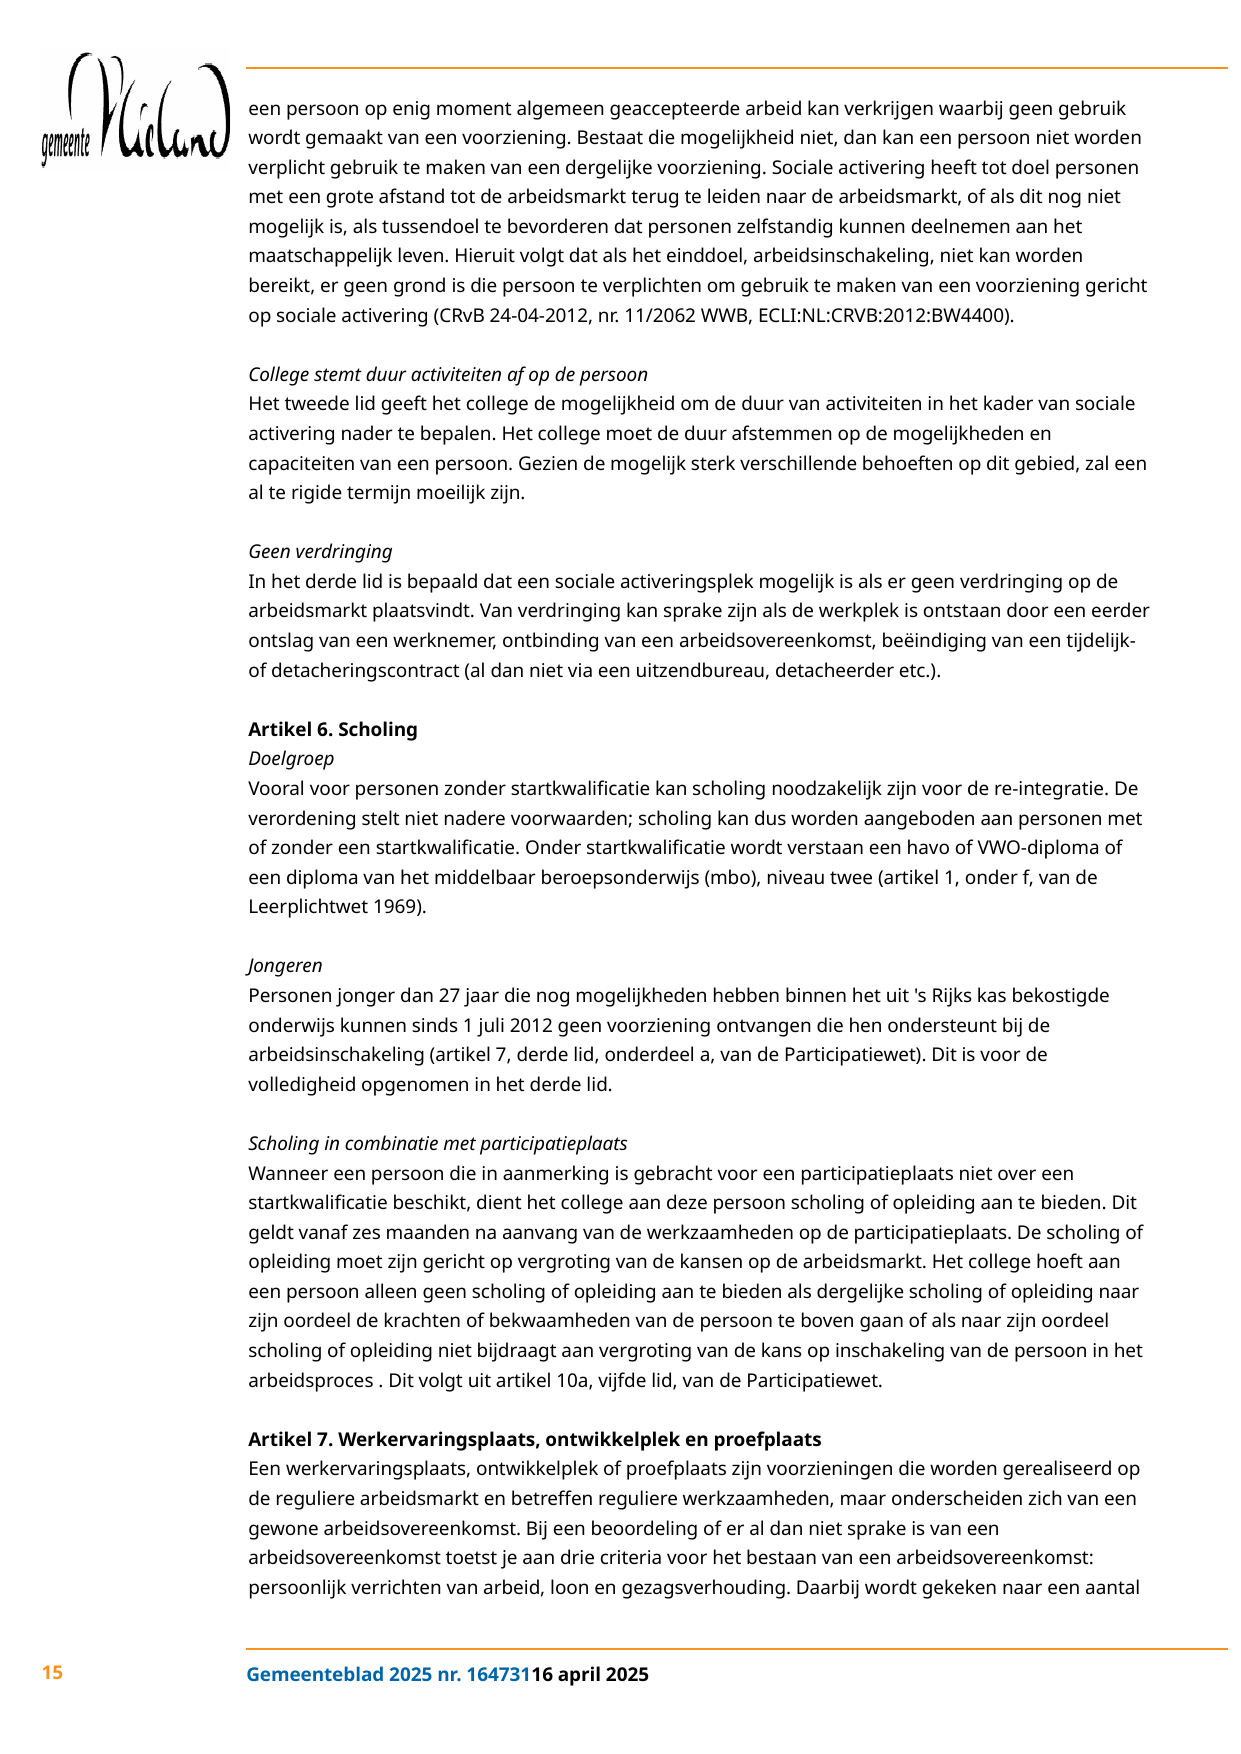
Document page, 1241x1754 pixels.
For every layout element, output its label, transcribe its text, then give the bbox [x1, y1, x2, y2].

text Jongeren [248, 953, 1152, 978]
text Scholing in combinatie met participatieplaats [248, 1130, 1152, 1156]
text College stemt duur activiteiten af op de persoon [248, 361, 1152, 387]
text Geen verdringing [248, 538, 1152, 564]
text Wanneer een persoon die in aanmerking is gebracht voor een participatieplaats niet over een startkwalificatie beschikt, dient het college aan deze persoon scholing of opleiding aan te bieden. Dit geldt vanaf zes maanden na aanvang van de werkzaamheden op de participatieplaats. De scholing of opleiding moet zijn gericht op vergroting van de kansen op de arbeidsmarkt. Het college hoeft aan een persoon alleen geen scholing of opleiding aan te bieden als dergelijke scholing of opleiding naar zijn oordeel de krachten of bekwaamheden van de persoon te boven gaan of als naar zijn oordeel scholing of opleiding niet bijdraagt aan vergroting van de kans op inschakeling van de persoon in het arbeidsproces . Dit volgt uit artikel 10a, vijfde lid, van de Participatiewet. [248, 1160, 1152, 1393]
text Artikel 6. Scholing [248, 716, 1152, 742]
text Artikel 7. Werkervaringsplaats, ontwikkelplek en proefplaats [248, 1426, 1152, 1452]
text Personen jonger dan 27 jaar die nog mogelijkheden hebben binnen het uit 's Rijks kas bekostigde onderwijs kunnen sinds 1 juli 2012 geen voorziening ontvangen die hen ondersteunt bij de arbeidsinschakeling (artikel 7, derde lid, onderdeel a, van de Participatiewet). Dit is voor de volledigheid opgenomen in het derde lid. [248, 982, 1152, 1097]
text Vooral voor personen zonder startkwalificatie kan scholing noodzakelijk zijn voor de re-integratie. De verordening stelt niet nadere voorwaarden; scholing kan dus worden aangeboden aan personen met of zonder een startkwalificatie. Onder startkwalificatie wordt verstaan een havo of VWO-diploma of een diploma van het middelbaar beroepsonderwijs (mbo), niveau twee (artikel 1, onder f, van de Leerplichtwet 1969). [248, 775, 1152, 919]
text Het tweede lid geeft het college de mogelijkheid om de duur van activiteiten in het kader van sociale activering nader te bepalen. Het college moet de duur afstemmen op de mogelijkheden en capaciteiten van een persoon. Gezien de mogelijk sterk verschillende behoeften op dit gebied, zal een al te rigide termijn moeilijk zijn. [248, 391, 1152, 505]
text Een werkervaringsplaats, ontwikkelplek of proefplaats zijn voorzieningen die worden gerealiseerd op de reguliere arbeidsmarkt en betreffen reguliere werkzaamheden, maar onderscheiden zich van een gewone arbeidsovereenkomst. Bij een beoordeling of er al dan niet sprake is van een arbeidsovereenkomst toetst je aan drie criteria voor het bestaan van een arbeidsovereenkomst: persoonlijk verrichten van arbeid, loon en gezagsverhouding. Daarbij wordt gekeken naar een aantal [248, 1456, 1152, 1600]
text Doelgroep [248, 746, 1152, 771]
text een persoon op enig moment algemeen geaccepteerde arbeid kan verkrijgen waarbij geen gebruik wordt gemaakt van een voorziening. Bestaat die mogelijkheid niet, dan kan een persoon niet worden verplicht gebruik te maken van een dergelijke voorziening. Sociale activering heeft tot doel personen met een grote afstand tot de arbeidsmarkt terug te leiden naar de arbeidsmarkt, of als dit nog niet mogelijk is, als tussendoel te bevorderen dat personen zelfstandig kunnen deelnemen aan het maatschappelijk leven. Hieruit volgt dat als het einddoel, arbeidsinschakeling, niet kan worden bereikt, er geen grond is die persoon te verplichten om gebruik te maken van een voorziening gericht op sociale activering (CRvB 24-04-2012, nr. 11/2062 WWB, ECLI:NL:CRVB:2012:BW4400). [248, 95, 1152, 328]
picture [41, 47, 231, 172]
text In het derde lid is bepaald dat een sociale activeringsplek mogelijk is als er geen verdringing op de arbeidsmarkt plaatsvindt. Van verdringing kan sprake zijn als de werkplek is ontstaan door een eerder ontslag van een werknemer, ontbinding van een arbeidsovereenkomst, beëindiging van een tijdelijk- of detacheringscontract (al dan niet via een uitzendbureau, detacheerder etc.). [248, 568, 1152, 683]
